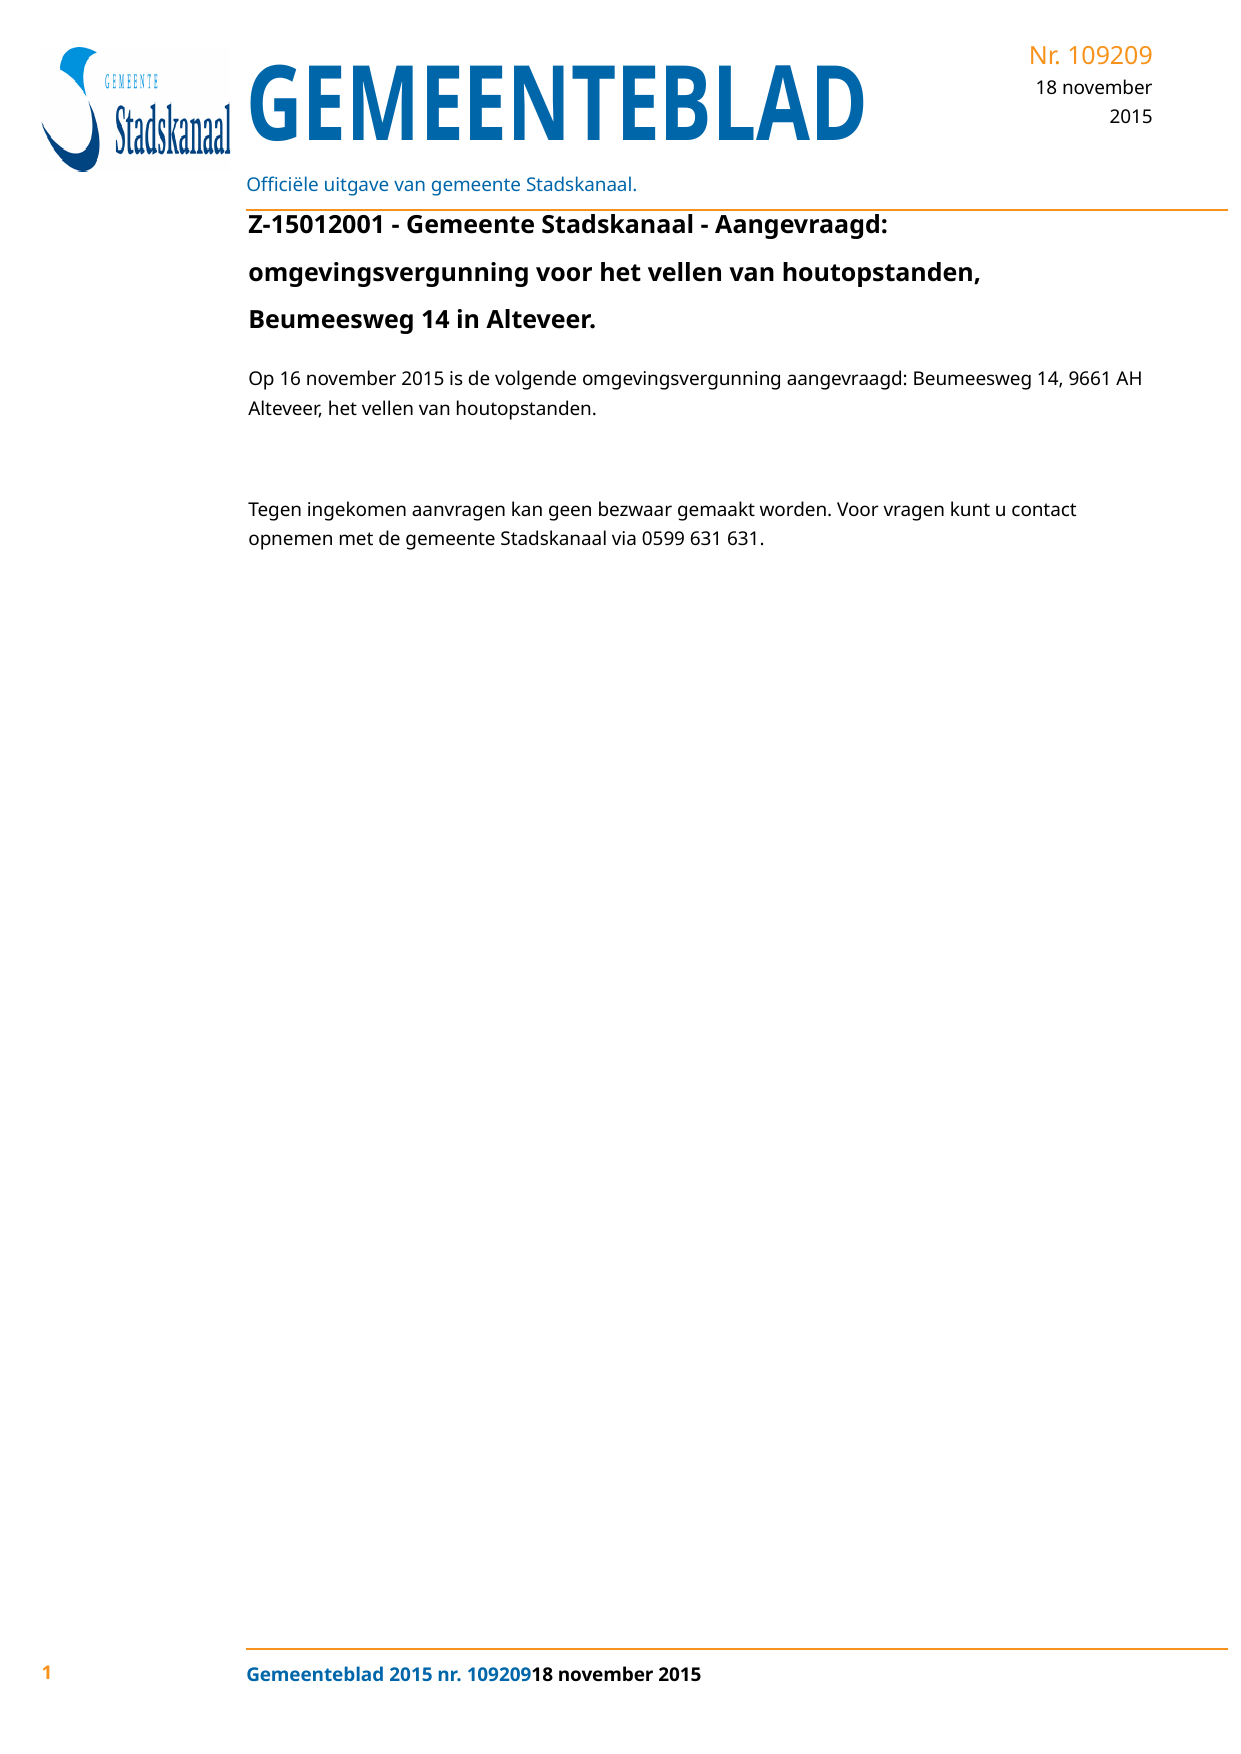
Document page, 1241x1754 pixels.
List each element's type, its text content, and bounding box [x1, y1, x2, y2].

picture [41, 47, 231, 172]
text Tegen ingekomen aanvragen kan geen bezwaar gemaakt worden. Voor vragen kunt u contact opnemen met de gemeente Stadskanaal via 0599 631 631. [248, 496, 1152, 551]
text Op 16 november 2015 is de volgende omgevingsvergunning aangevraagd: Beumeesweg 14, 9661 AH Alteveer, het vellen van houtopstanden. [248, 366, 1152, 421]
text Z-15012001 - Gemeente Stadskanaal - Aangevraagd: omgevingsvergunning voor het vellen van houtopstanden, Beumeesweg 14 in Alteveer. [248, 211, 1152, 336]
